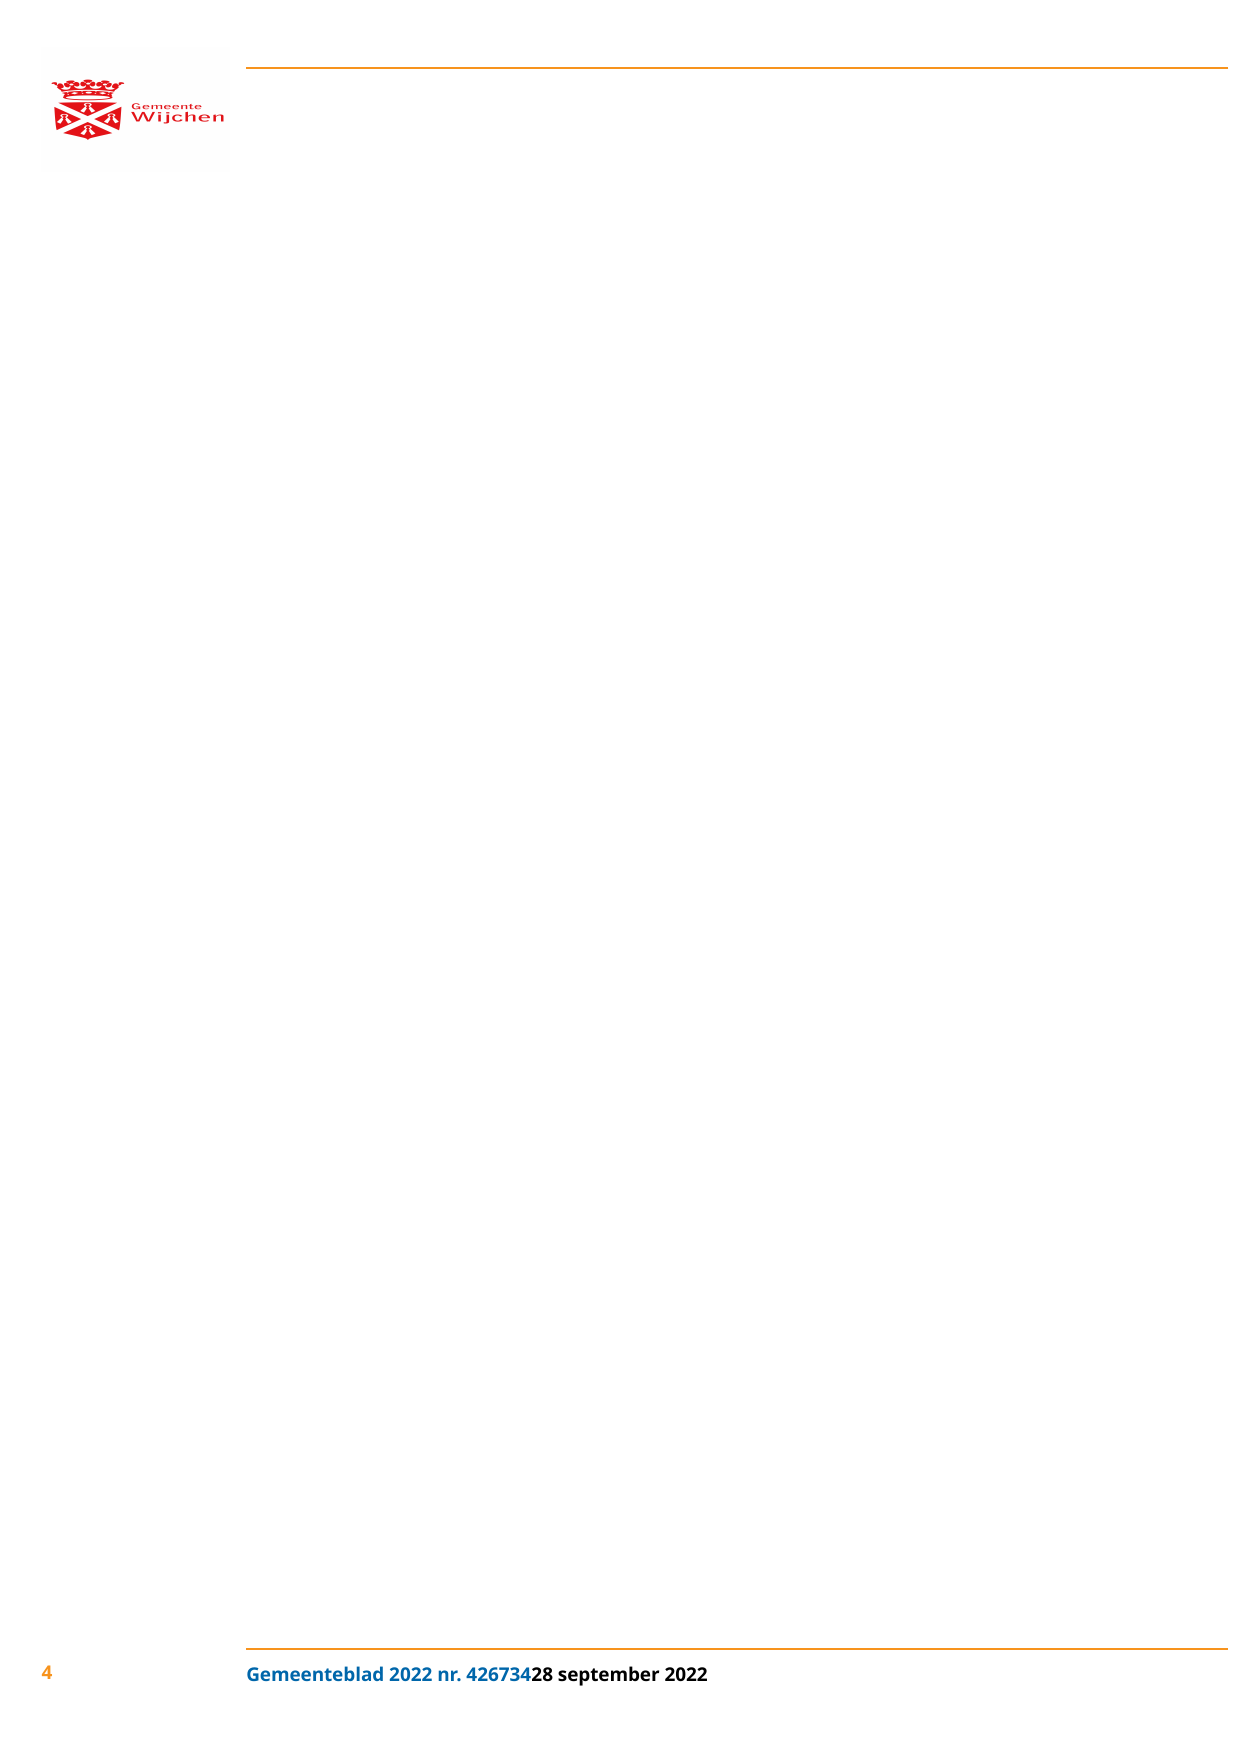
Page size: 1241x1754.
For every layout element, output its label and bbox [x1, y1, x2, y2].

picture [41, 47, 231, 172]
